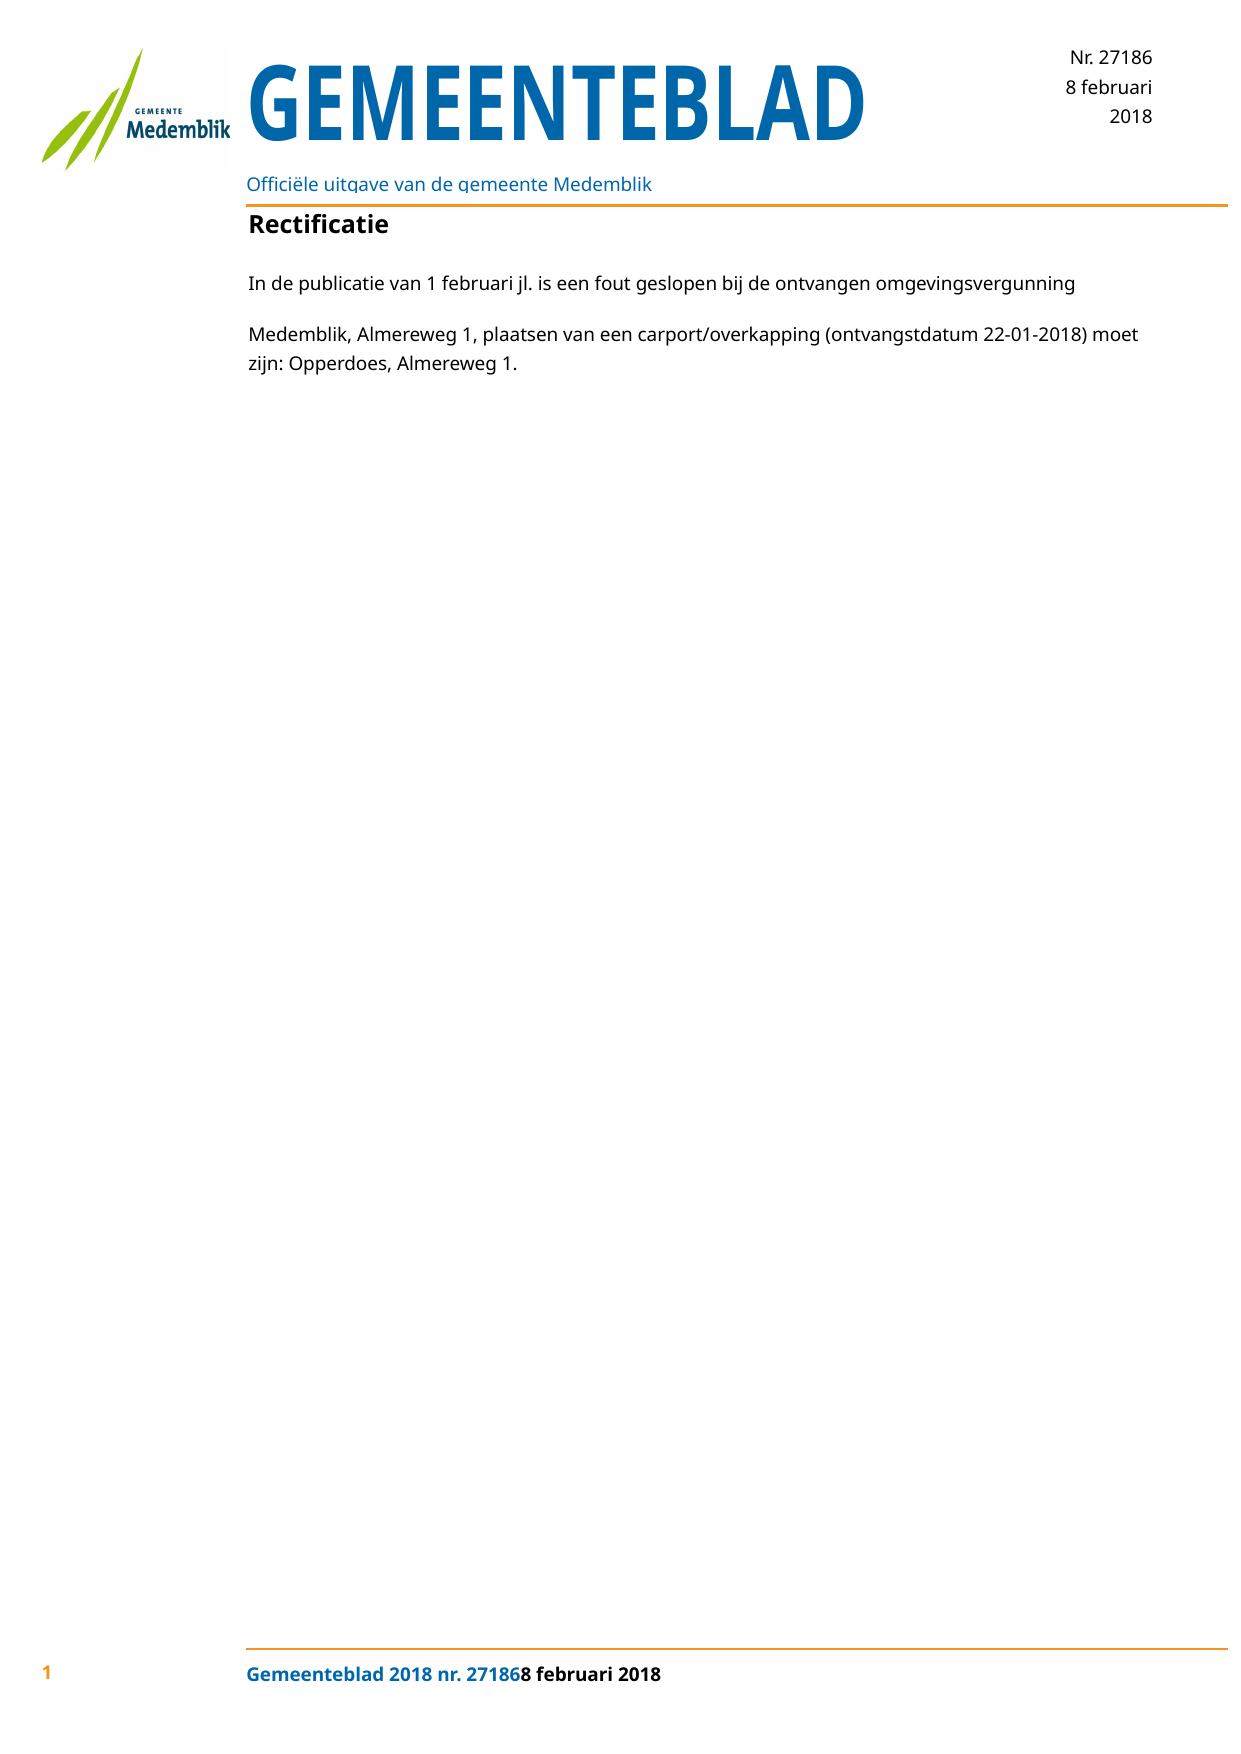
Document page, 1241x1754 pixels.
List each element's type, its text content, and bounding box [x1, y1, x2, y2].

text In de publicatie van 1 februari jl. is een fout geslopen bij de ontvangen omgevingsvergunning [248, 270, 1152, 296]
text Rectificatie [248, 207, 1152, 241]
text Medemblik, Almereweg 1, plaatsen van een carport/overkapping (ontvangstdatum 22-01-2018) moet zijn: Opperdoes, Almereweg 1. [248, 321, 1152, 376]
picture [41, 47, 231, 172]
